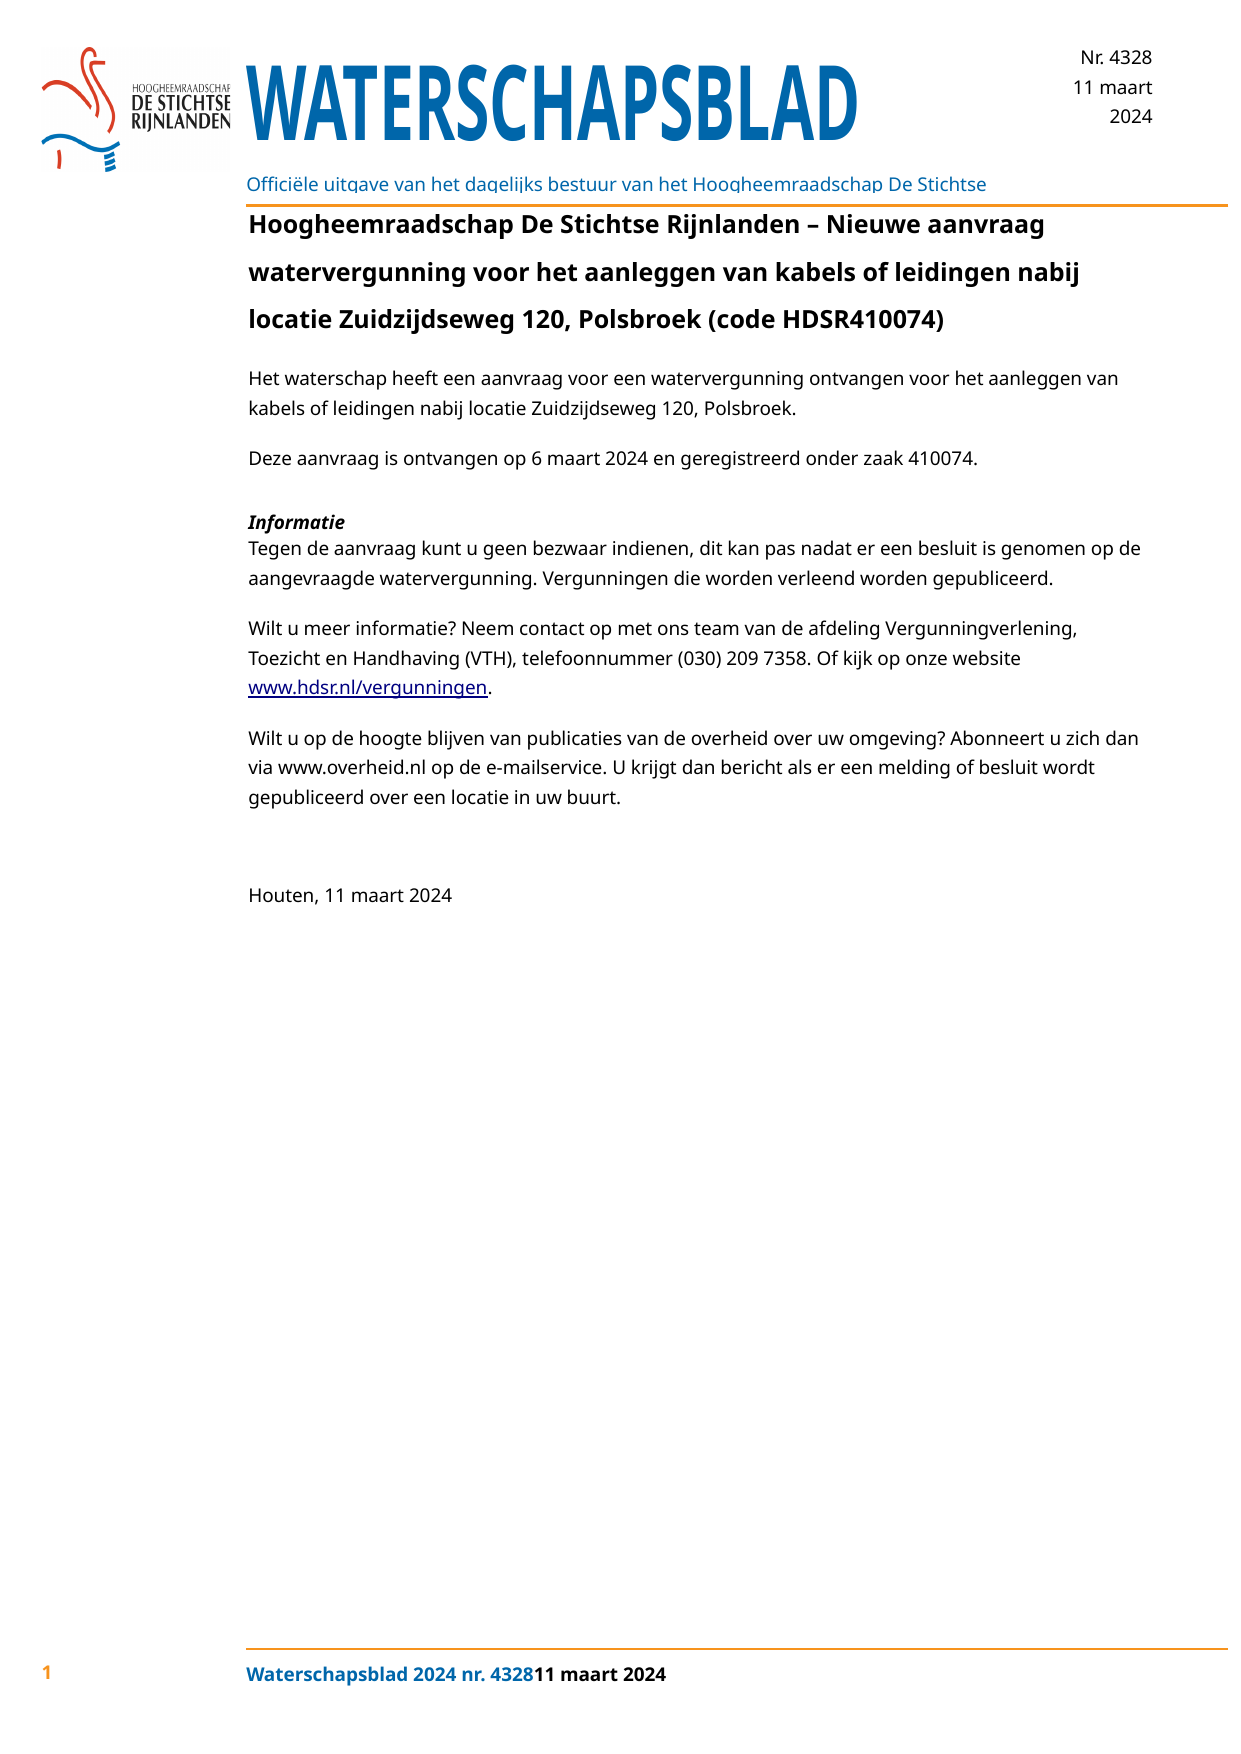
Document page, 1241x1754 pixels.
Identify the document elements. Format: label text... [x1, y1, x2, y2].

text Informatie [248, 509, 1152, 535]
text Hoogheemraadschap De Stichtse Rijnlanden – Nieuwe aanvraag watervergunning voor het aanleggen van kabels of leidingen nabij locatie Zuidzijdseweg 120, Polsbroek (code HDSR410074) [248, 207, 1152, 336]
text Tegen de aanvraag kunt u geen bezwaar indienen, dit kan pas nadat er een besluit is genomen op de aangevraagde watervergunning. Vergunningen die worden verleend worden gepubliceerd. [248, 535, 1152, 591]
text Houten, 11 maart 2024 [248, 882, 1152, 908]
text Deze aanvraag is ontvangen op 6 maart 2024 en geregistreerd onder zaak 410074. [248, 446, 1152, 471]
text Wilt u op de hoogte blijven van publicaties van de overheid over uw omgeving? Abonneert u zich dan via www.overheid.nl op de e-mailservice. U krijgt dan bericht als er een melding of besluit wordt gepubliceerd over een locatie in uw buurt. [248, 725, 1152, 810]
picture [41, 47, 231, 172]
text Wilt u meer informatie? Neem contact op met ons team van de afdeling Vergunningverlening, Toezicht en Handhaving (VTH), telefoonnummer (030) 209 7358. Of kijk op onze website www.hdsr.nl/vergunningen. [248, 615, 1152, 700]
text Het waterschap heeft een aanvraag voor een watervergunning ontvangen voor het aanleggen van kabels of leidingen nabij locatie Zuidzijdseweg 120, Polsbroek. [248, 366, 1152, 421]
